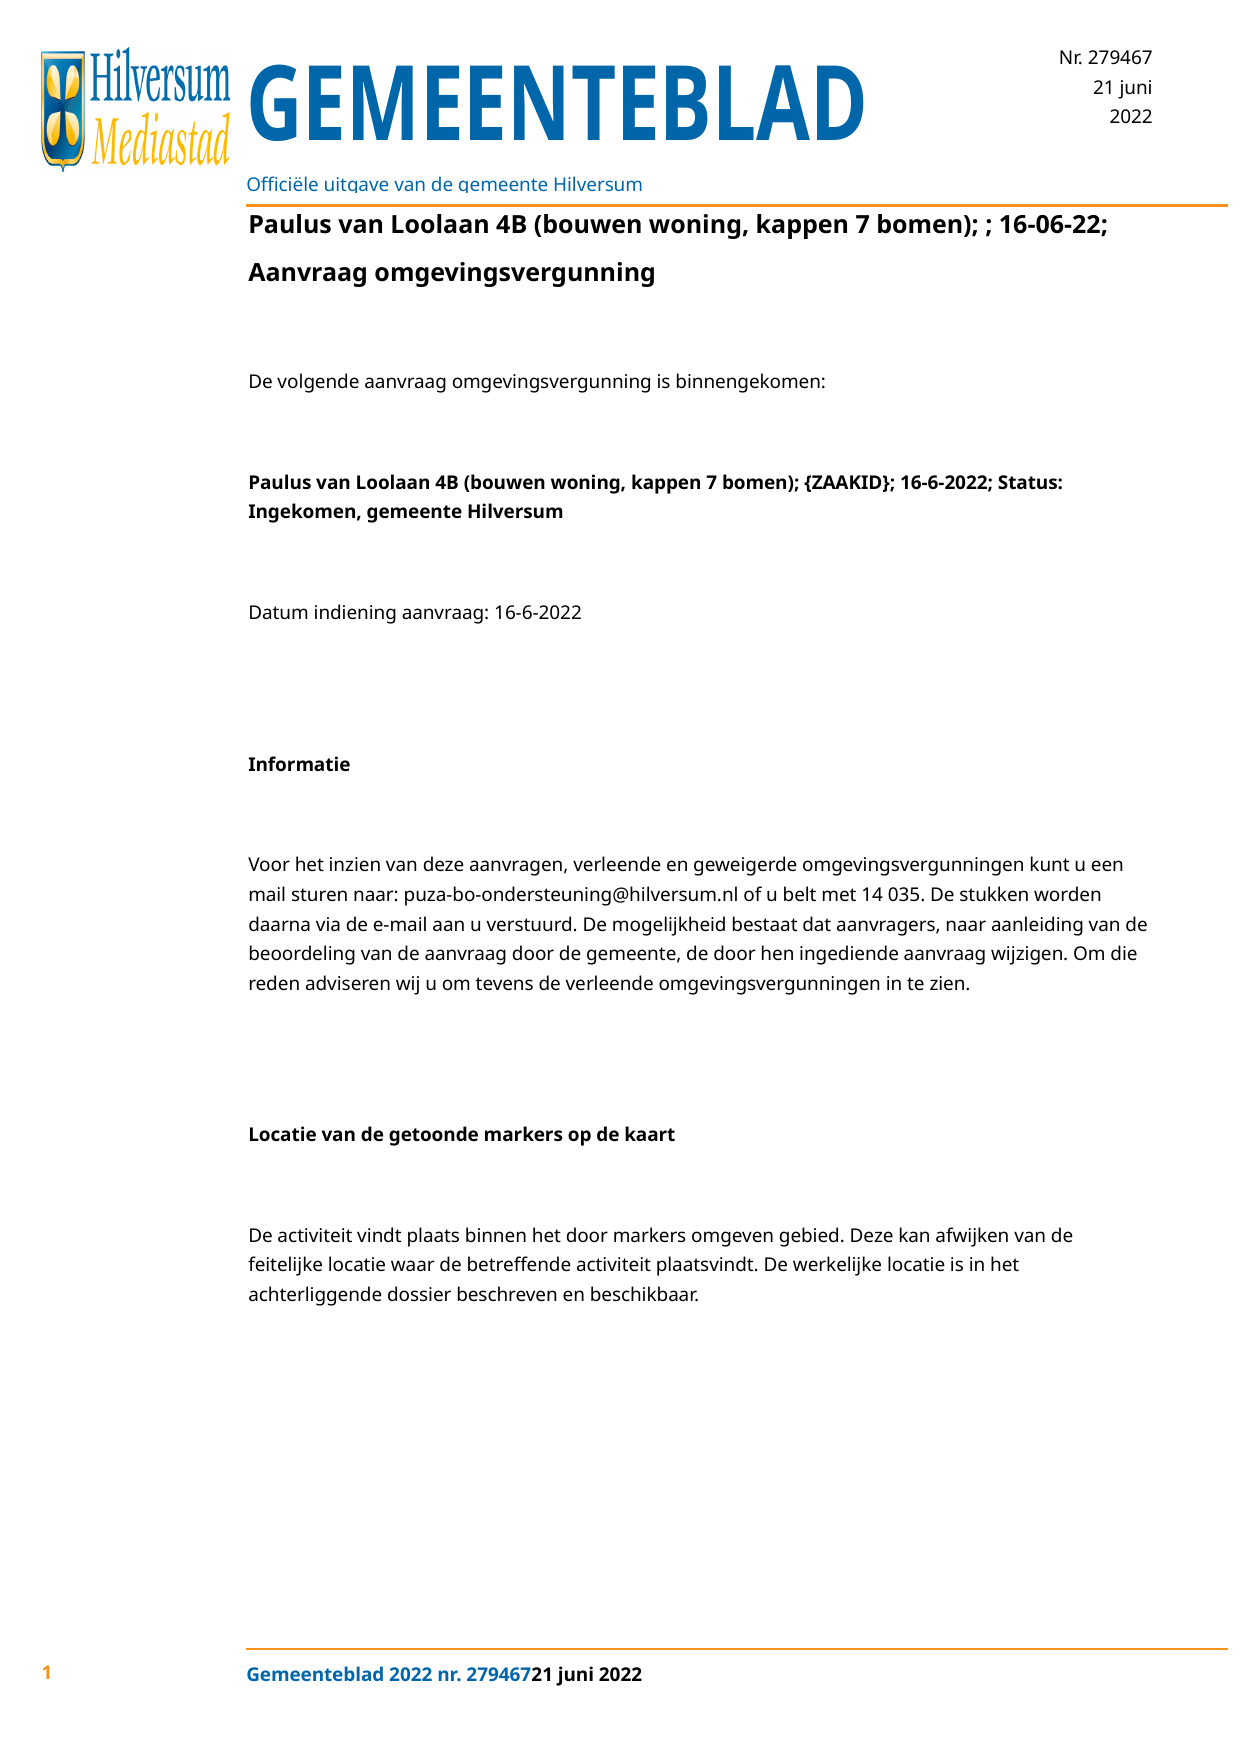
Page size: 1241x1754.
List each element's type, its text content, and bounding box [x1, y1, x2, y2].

text De activiteit vindt plaats binnen het door markers omgeven gebied. Deze kan afwijken van de feitelijke locatie waar de betreffende activiteit plaatsvindt. De werkelijke locatie is in het achterliggende dossier beschreven en beschikbaar. [248, 1222, 1152, 1307]
text Informatie [248, 751, 1152, 777]
text De volgende aanvraag omgevingsvergunning is binnengekomen: [248, 368, 1152, 394]
text Paulus van Loolaan 4B (bouwen woning, kappen 7 bomen); {ZAAKID}; 16-6-2022; Status: Ingekomen, gemeente Hilversum [248, 469, 1152, 524]
text Voor het inzien van deze aanvragen, verleende en geweigerde omgevingsvergunningen kunt u een mail sturen naar: puza-bo-ondersteuning@hilversum.nl of u belt met 14 035. De stukken worden daarna via de e-mail aan u verstuurd. De mogelijkheid bestaat dat aanvragers, naar aanleiding van de beoordeling van de aanvraag door de gemeente, de door hen ingediende aanvraag wijzigen. Om die reden adviseren wij u om tevens de verleende omgevingsvergunningen in te zien. [248, 852, 1152, 996]
picture [41, 47, 231, 172]
text Datum indiening aanvraag: 16-6-2022 [248, 599, 1152, 625]
text Paulus van Loolaan 4B (bouwen woning, kappen 7 bomen); ; 16-06-22; Aanvraag omgevingsvergunning [248, 207, 1152, 288]
text Locatie van de getoonde markers op de kaart [248, 1121, 1152, 1147]
